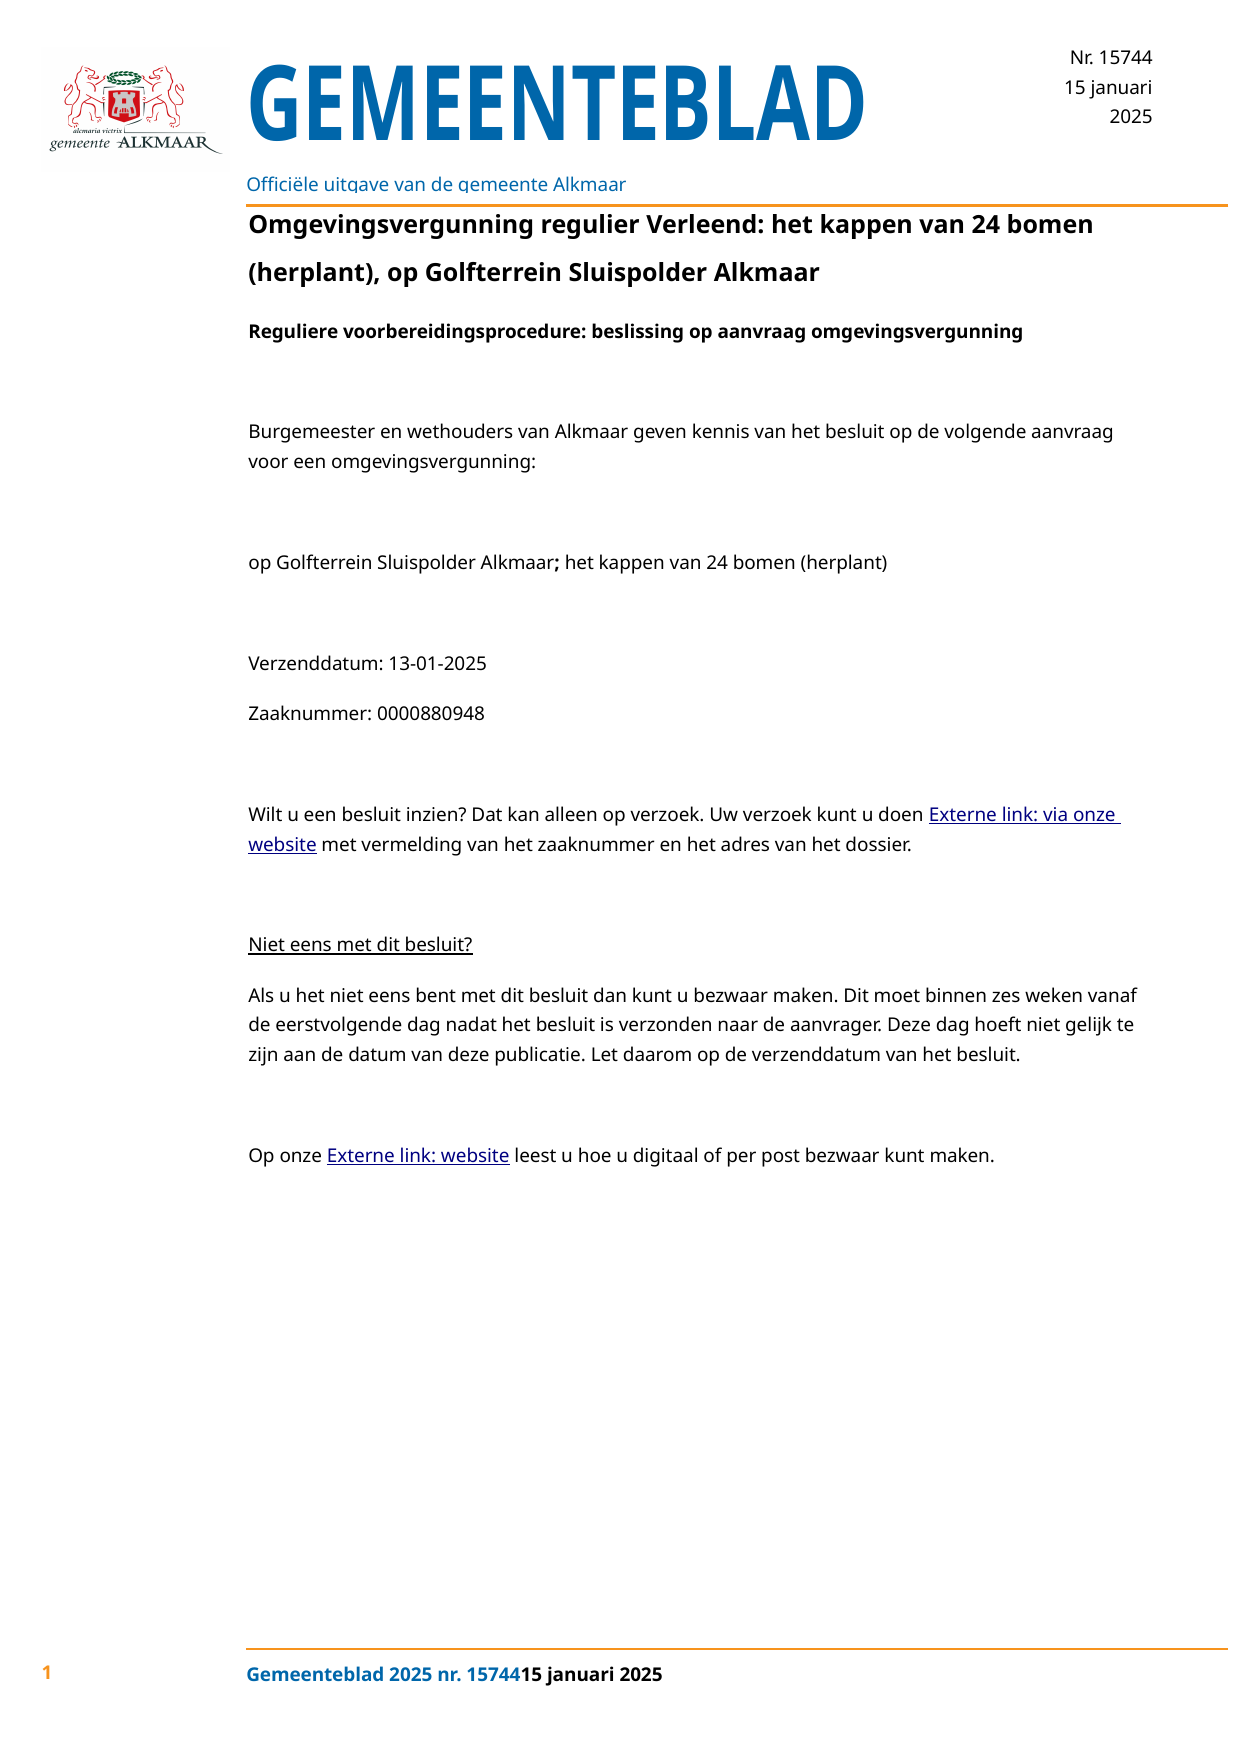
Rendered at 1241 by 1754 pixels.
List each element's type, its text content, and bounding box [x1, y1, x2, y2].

text Zaaknummer: 0000880948 [248, 700, 1152, 726]
text Reguliere voorbereidingsprocedure: beslissing op aanvraag omgevingsvergunning [248, 318, 1152, 344]
text Wilt u een besluit inzien? Dat kan alleen op verzoek. Uw verzoek kunt u doen Externe link: via onze website met vermelding van het zaaknummer en het adres van het dossier. [248, 801, 1152, 857]
text Niet eens met dit besluit? [248, 932, 1152, 957]
text Omgevingsvergunning regulier Verleend: het kappen van 24 bomen (herplant), op Golfterrein Sluispolder Alkmaar [248, 207, 1152, 288]
text Als u het niet eens bent met dit besluit dan kunt u bezwaar maken. Dit moet binnen zes weken vanaf de eerstvolgende dag nadat het besluit is verzonden naar de aanvrager. Deze dag hoeft niet gelijk te zijn aan de datum van deze publicatie. Let daarom op de verzenddatum van het besluit. [248, 982, 1152, 1067]
text Burgemeester en wethouders van Alkmaar geven kennis van het besluit op de volgende aanvraag voor een omgevingsvergunning: [248, 419, 1152, 474]
text op Golfterrein Sluispolder Alkmaar; het kappen van 24 bomen (herplant) [248, 549, 1152, 575]
text Op onze Externe link: website leest u hoe u digitaal of per post bezwaar kunt maken. [248, 1142, 1152, 1168]
picture [41, 47, 231, 172]
text Verzenddatum: 13-01-2025 [248, 650, 1152, 676]
